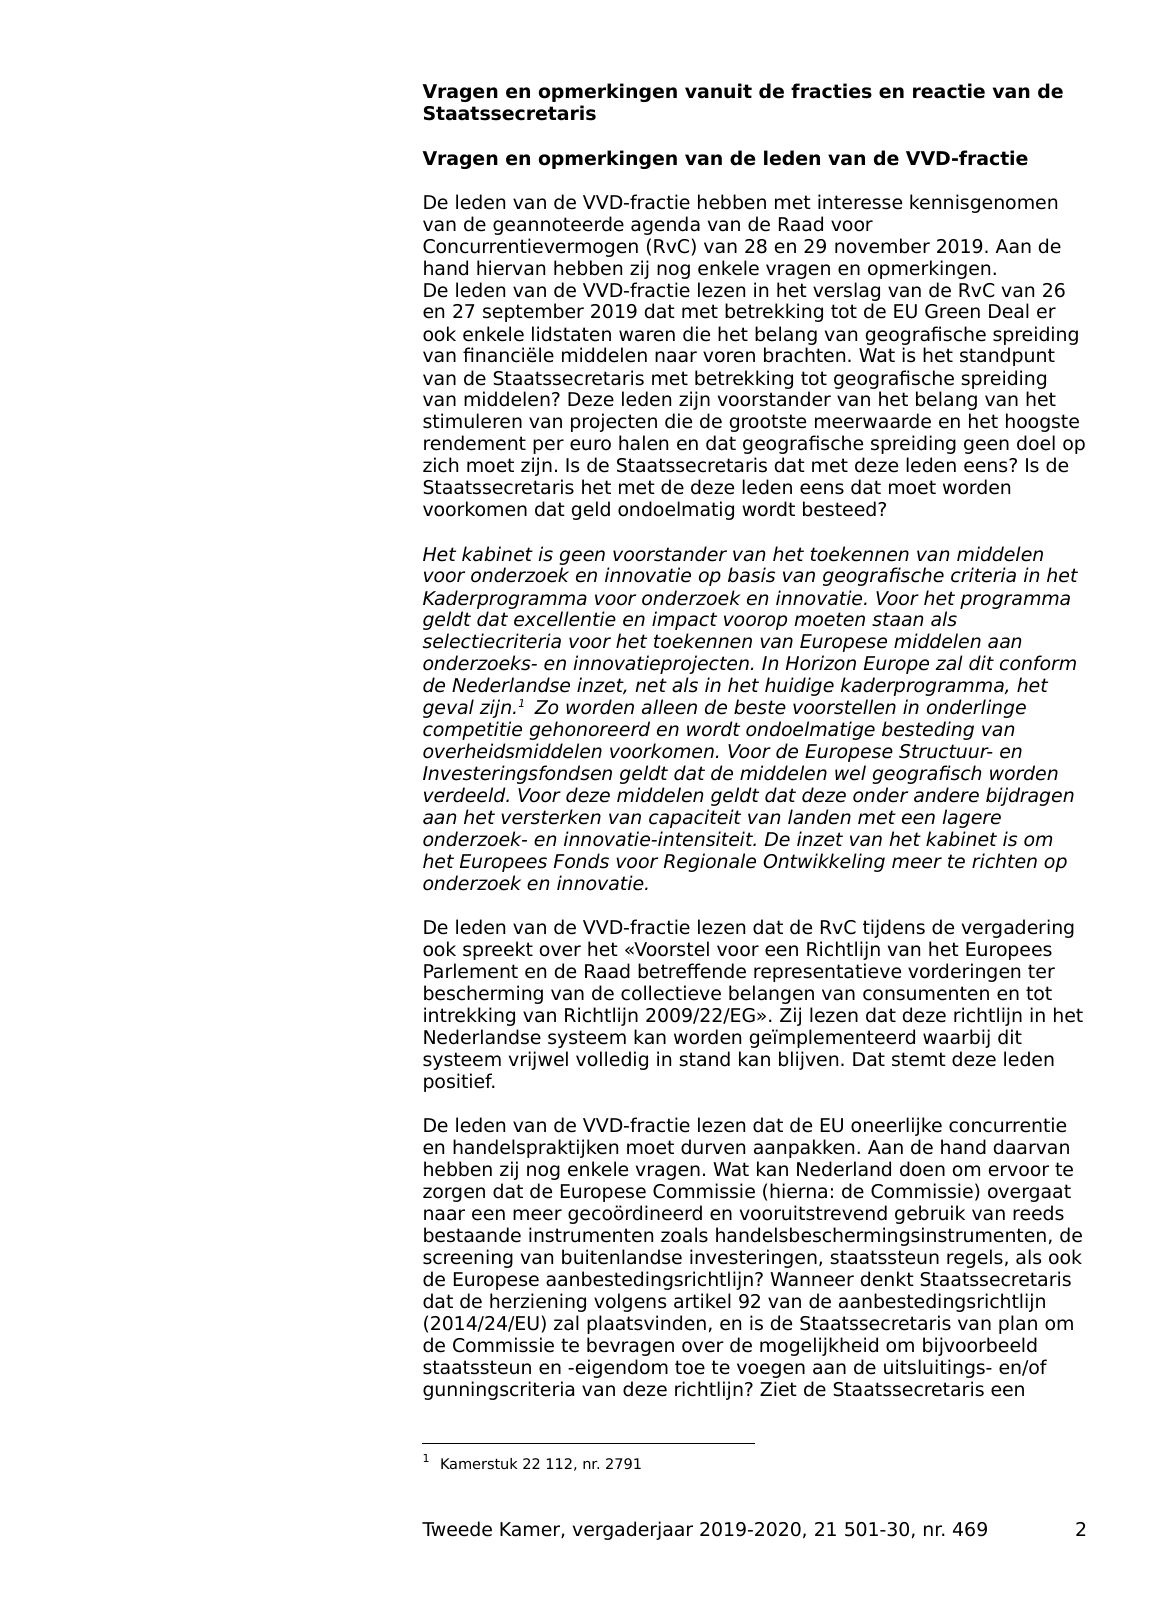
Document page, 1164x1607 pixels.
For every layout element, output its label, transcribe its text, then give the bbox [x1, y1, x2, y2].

text De leden van de VVD-fractie hebben met interesse kennisgenomen van de geannoteerde agenda van de Raad voor Concurrentievermogen (RvC) van 28 en 29 november 2019. Aan de hand hiervan hebben zij nog enkele vragen en opmerkingen. [422, 192, 1087, 279]
subtitle Vragen en opmerkingen van de leden van de VVD-fractie [422, 147, 1087, 169]
text De leden van de VVD-fractie lezen dat de EU oneerlijke concurrentie en handelspraktijken moet durven aanpakken. Aan de hand daarvan hebben zij nog enkele vragen. Wat kan Nederland doen om ervoor te zorgen dat de Europese Commissie (hierna: de Commissie) overgaat naar een meer gecoördineerd en vooruitstrevend gebruik van reeds bestaande instrumenten zoals handelsbeschermingsinstrumenten, de screening van buitenlandse investeringen, staatssteun regels, als ook de Europese aanbestedingsrichtlijn? Wanneer denkt Staatssecretaris dat de herziening volgens artikel 92 van de aanbestedingsrichtlijn (2014/24/EU) zal plaatsvinden, en is de Staatssecretaris van plan om de Commissie te bevragen over de mogelijkheid om bijvoorbeeld staatssteun en -eigendom toe te voegen aan de uitsluitings- en/of gunningscriteria van deze richtlijn? Ziet de Staatssecretaris een [422, 1115, 1087, 1401]
text De leden van de VVD-fractie lezen dat de RvC tijdens de vergadering ook spreekt over het «Voorstel voor een Richtlijn van het Europees Parlement en de Raad betreffende representatieve vorderingen ter bescherming van de collectieve belangen van consumenten en tot intrekking van Richtlijn 2009/22/EG». Zij lezen dat deze richtlijn in het Nederlandse systeem kan worden geïmplementeerd waarbij dit systeem vrijwel volledig in stand kan blijven. Dat stemt deze leden positief. [422, 917, 1087, 1093]
text Kamerstuk 22 112, nr. 2791 [422, 1452, 1087, 1474]
text De leden van de VVD-fractie lezen in het verslag van de RvC van 26 en 27 september 2019 dat met betrekking tot de EU Green Deal er ook enkele lidstaten waren die het belang van geografische spreiding van financiële middelen naar voren brachten. Wat is het standpunt van de Staatssecretaris met betrekking tot geografische spreiding van middelen? Deze leden zijn voorstander van het belang van het stimuleren van projecten die de grootste meerwaarde en het hoogste rendement per euro halen en dat geografische spreiding geen doel op zich moet zijn. Is de Staatssecretaris dat met deze leden eens? Is de Staatssecretaris het met de deze leden eens dat moet worden voorkomen dat geld ondoelmatig wordt besteed? [422, 279, 1087, 521]
subtitle Vragen en opmerkingen vanuit de fracties en reactie van de Staatssecretaris [422, 81, 1087, 125]
text Het kabinet is geen voorstander van het toekennen van middelen voor onderzoek en innovatie op basis van geografische criteria in het Kaderprogramma voor onderzoek en innovatie. Voor het programma geldt dat excellentie en impact voorop moeten staan als selectiecriteria voor het toekennen van Europese middelen aan onderzoeks- en innovatieprojecten. In Horizon Europe zal dit conform de Nederlandse inzet, net als in het huidige kaderprogramma, het geval zijn. Zo worden alleen de beste voorstellen in onderlinge competitie gehonoreerd en wordt ondoelmatige besteding van overheidsmiddelen voorkomen. Voor de Europese Structuur- en Investeringsfondsen geldt dat de middelen wel geografisch worden verdeeld. Voor deze middelen geldt dat deze onder andere bijdragen aan het versterken van capaciteit van landen met een lagere onderzoek- en innovatie-intensiteit. De inzet van het kabinet is om het Europees Fonds voor Regionale Ontwikkeling meer te richten op onderzoek en innovatie. [422, 543, 1087, 895]
